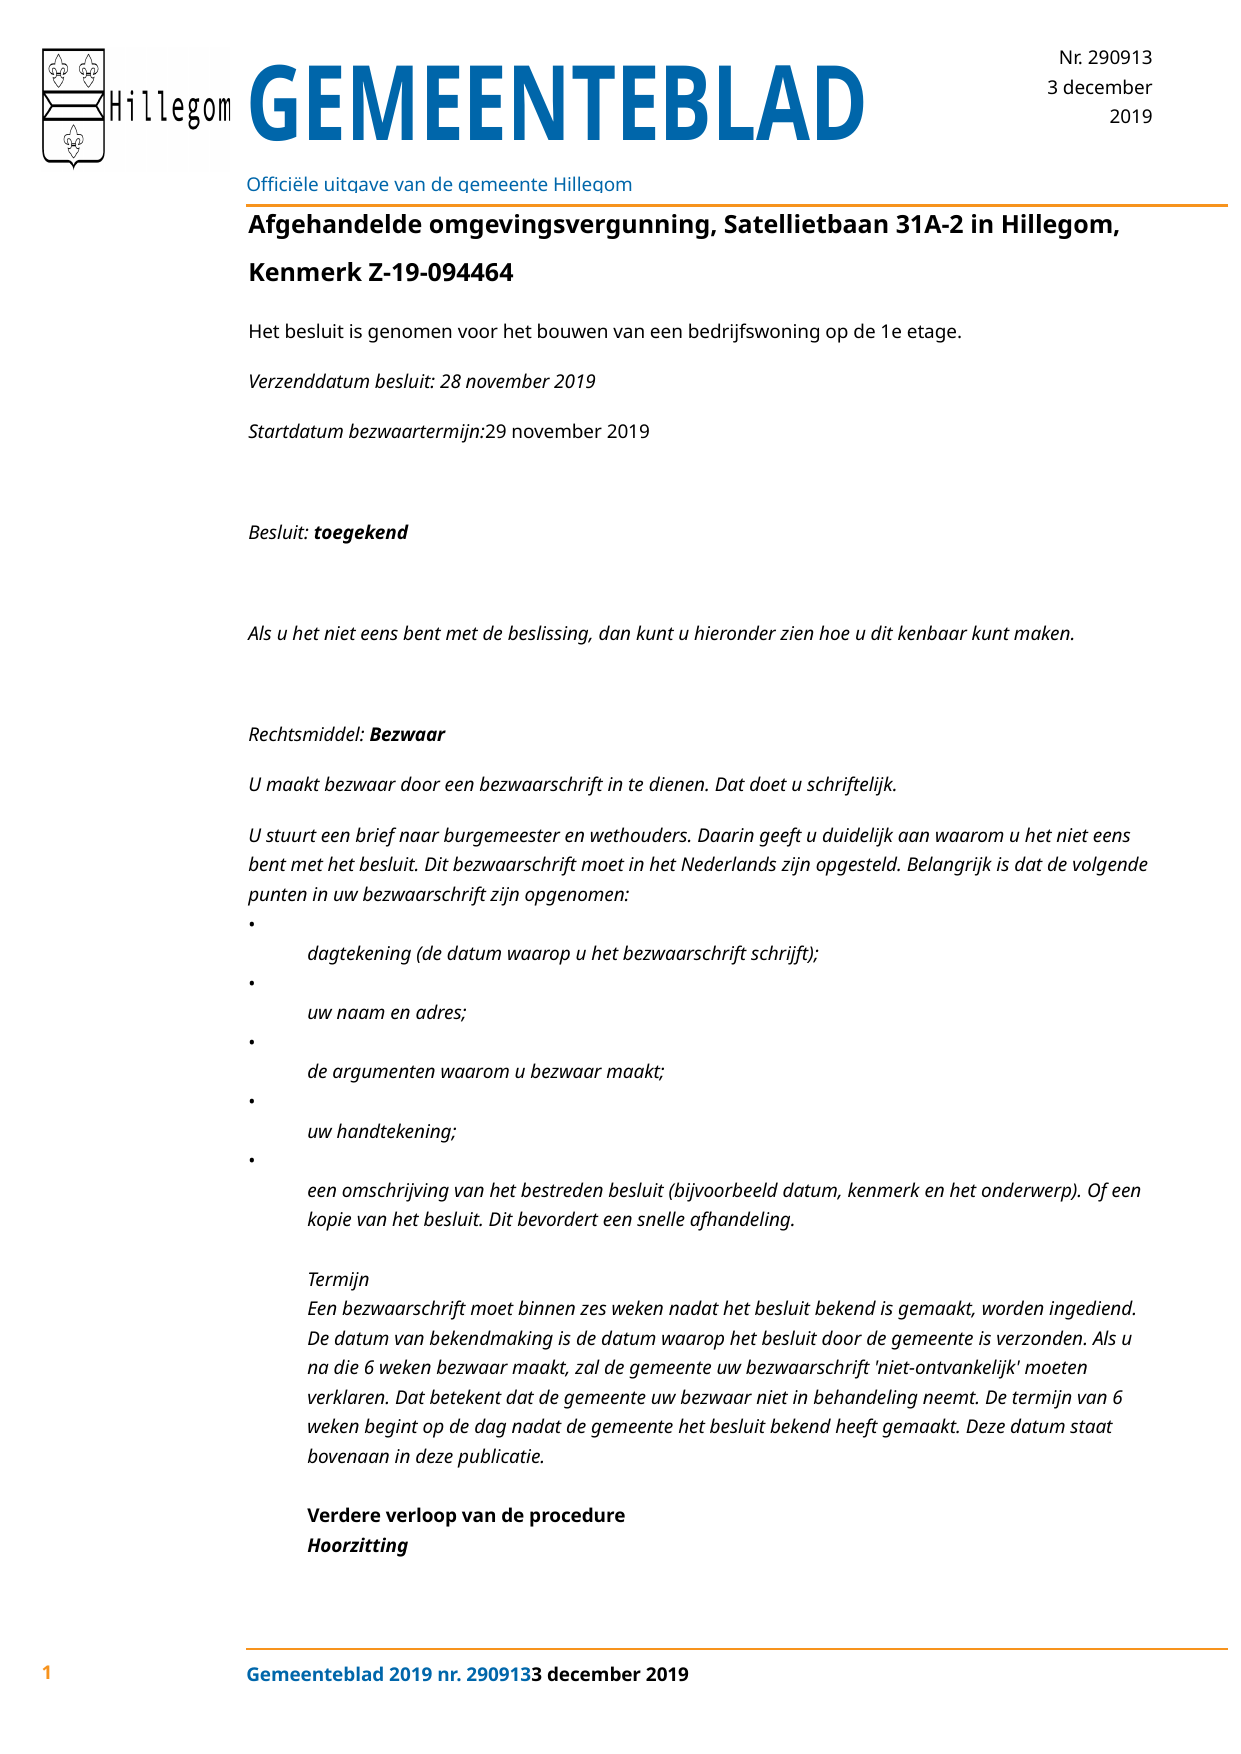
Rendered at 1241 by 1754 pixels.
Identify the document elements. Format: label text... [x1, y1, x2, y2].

list uw naam en adres; [248, 999, 1152, 1025]
list dagtekening (de datum waarop u het bezwaarschrift schrijft); [248, 940, 1152, 966]
list Een bezwaarschrift moet binnen zes weken nadat het besluit bekend is gemaakt, worden ingediend. De datum van bekendmaking is de datum waarop het besluit door de gemeente is verzonden. Als u na die 6 weken bezwaar maakt, zal de gemeente uw bezwaarschrift 'niet-ontvankelijk' moeten verklaren. Dat betekent dat de gemeente uw bezwaar niet in behandeling neemt. De termijn van 6 weken begint op de dag nadat de gemeente het besluit bekend heeft gemaakt. Deze datum staat bovenaan in deze publicatie. [248, 1295, 1152, 1469]
text Verzenddatum besluit: 28 november 2019 [248, 368, 1152, 394]
text Besluit: toegekend [248, 519, 1152, 545]
text Het besluit is genomen voor het bouwen van een bedrijfswoning op de 1e etage. [248, 318, 1152, 344]
text Als u het niet eens bent met de beslissing, dan kunt u hieronder zien hoe u dit kenbaar kunt maken. [248, 620, 1152, 646]
list een omschrijving van het bestreden besluit (bijvoorbeeld datum, kenmerk en het onderwerp). Of een kopie van het besluit. Dit bevordert een snelle afhandeling. [248, 1177, 1152, 1232]
list Verdere verloop van de procedure [248, 1502, 1152, 1528]
text U stuurt een brief naar burgemeester en wethouders. Daarin geeft u duidelijk aan waarom u het niet eens bent met het besluit. Dit bezwaarschrift moet in het Nederlands zijn opgesteld. Belangrijk is dat de volgende punten in uw bezwaarschrift zijn opgenomen: [248, 822, 1152, 907]
text Afgehandelde omgevingsvergunning, Satellietbaan 31A-2 in Hillegom, Kenmerk Z-19-094464 [248, 207, 1152, 288]
text U maakt bezwaar door een bezwaarschrift in te dienen. Dat doet u schriftelijk. [248, 772, 1152, 797]
picture [41, 47, 231, 172]
list uw handtekening; [248, 1118, 1152, 1144]
list Hoorzitting [248, 1532, 1152, 1558]
text Rechtsmiddel: Bezwaar [248, 721, 1152, 747]
list de argumenten waarom u bezwaar maakt; [248, 1059, 1152, 1084]
list Termijn [248, 1266, 1152, 1292]
text Startdatum bezwaartermijn:29 november 2019 [248, 419, 1152, 444]
